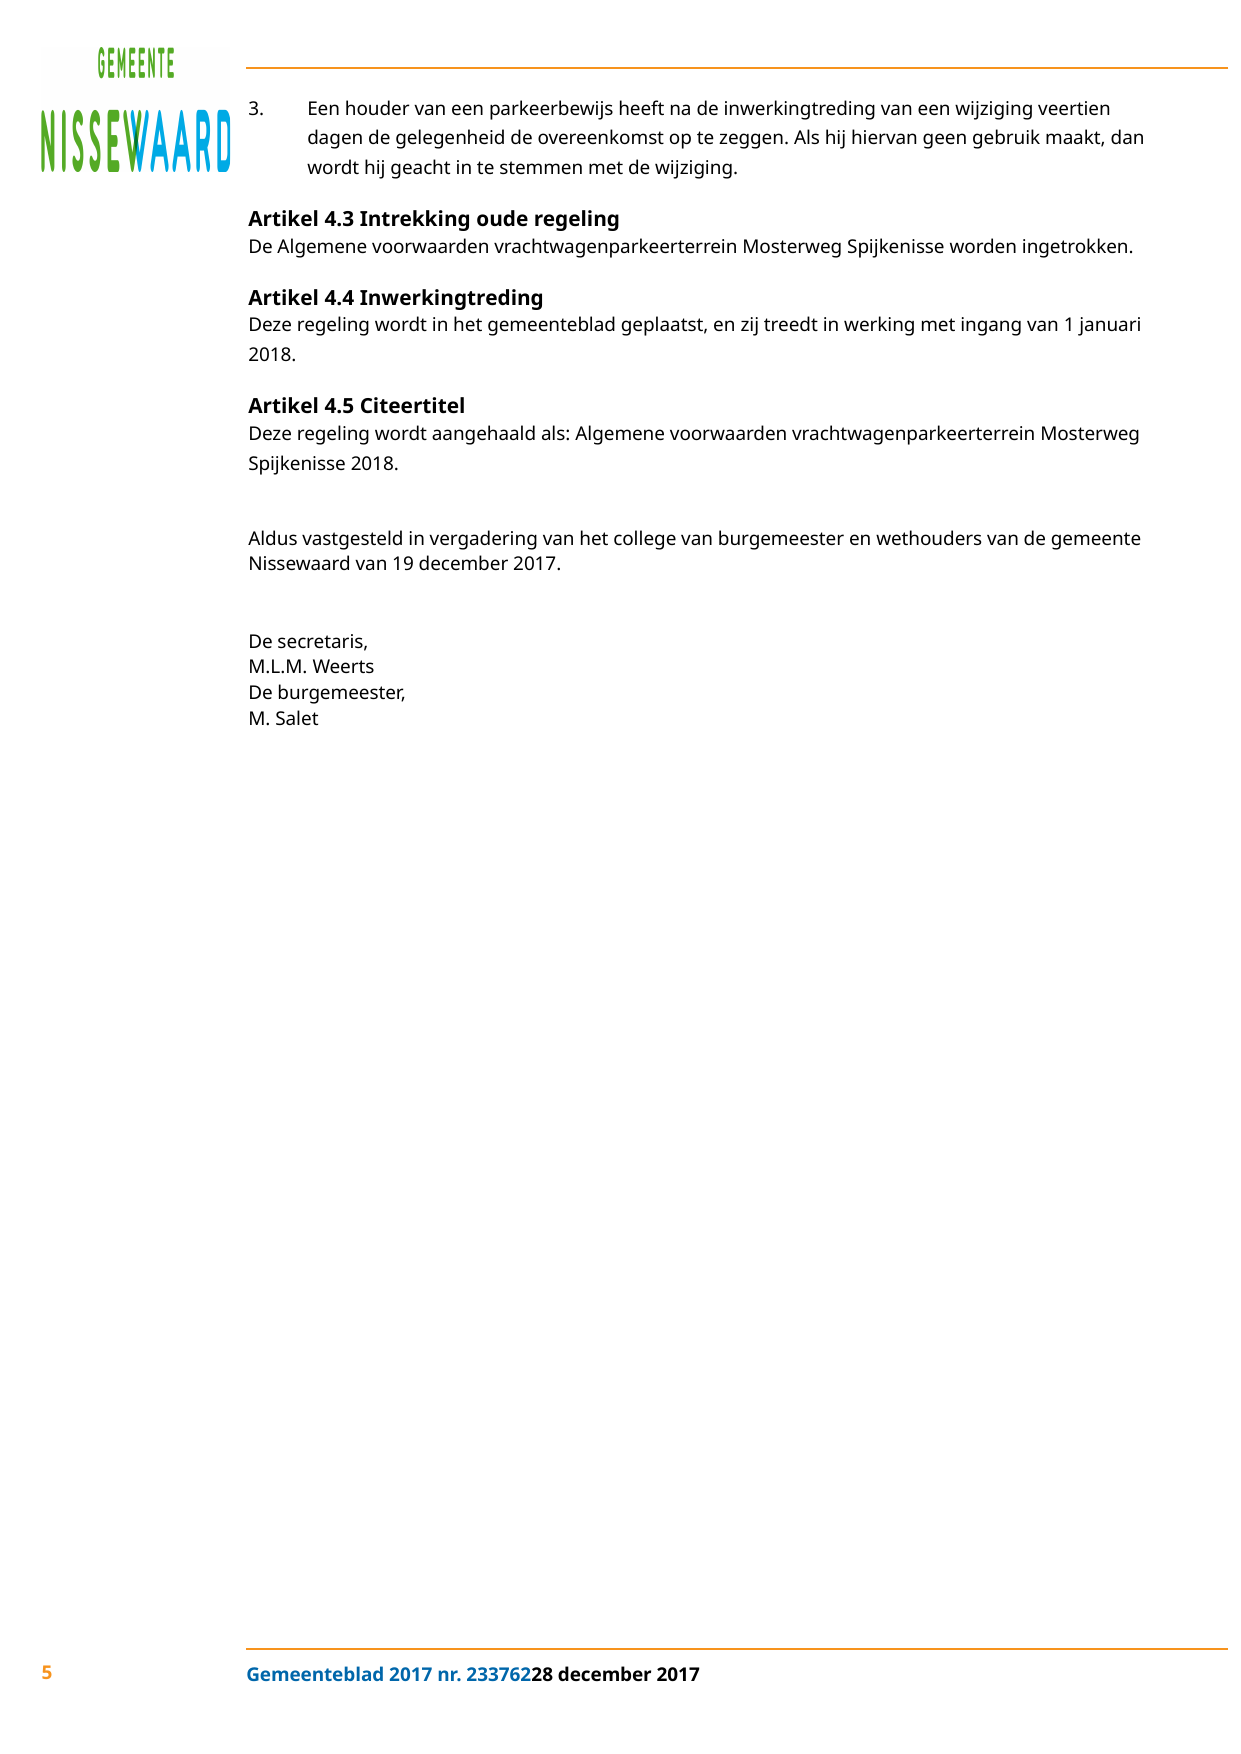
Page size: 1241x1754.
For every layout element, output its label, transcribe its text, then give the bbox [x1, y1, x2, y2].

picture [41, 47, 231, 172]
picture [222, 122, 227, 160]
text De Algemene voorwaarden vrachtwagenparkeerterrein Mosterweg Spijkenisse worden ingetrokken. [248, 233, 1152, 258]
picture [201, 122, 206, 138]
list Een houder van een parkeerbewijs heeft na de inwerkingtreding van een wijziging veertien dagen de gelegenheid de overeenkomst op te zeggen. Als hij hiervan geen gebruik maakt, dan wordt hij geacht in te stemmen met de wijziging. [248, 95, 1152, 180]
text Artikel 4.4 Inwerkingtreding [248, 283, 1152, 312]
picture [200, 151, 206, 172]
picture [154, 157, 165, 172]
picture [176, 157, 187, 172]
text Aldus vastgesteld in vergadering van het college van burgemeester en wethouders van de gemeente Nissewaard van 19 december 2017. [248, 525, 1152, 576]
text Deze regeling wordt in het gemeenteblad geplaatst, en zij treedt in werking met ingang van 1 januari 2018. [248, 312, 1152, 367]
text De secretaris, [248, 628, 1152, 653]
text M. Salet [248, 705, 1152, 731]
text De burgemeester, [248, 679, 1152, 705]
text M.L.M. Weerts [248, 653, 1152, 679]
text Artikel 4.3 Intrekking oude regeling [248, 204, 1152, 233]
text Deze regeling wordt aangehaald als: Algemene voorwaarden vrachtwagenparkeerterrein Mosterweg Spijkenisse 2018. [248, 420, 1152, 475]
text Artikel 4.5 Citeertitel [248, 392, 1152, 420]
